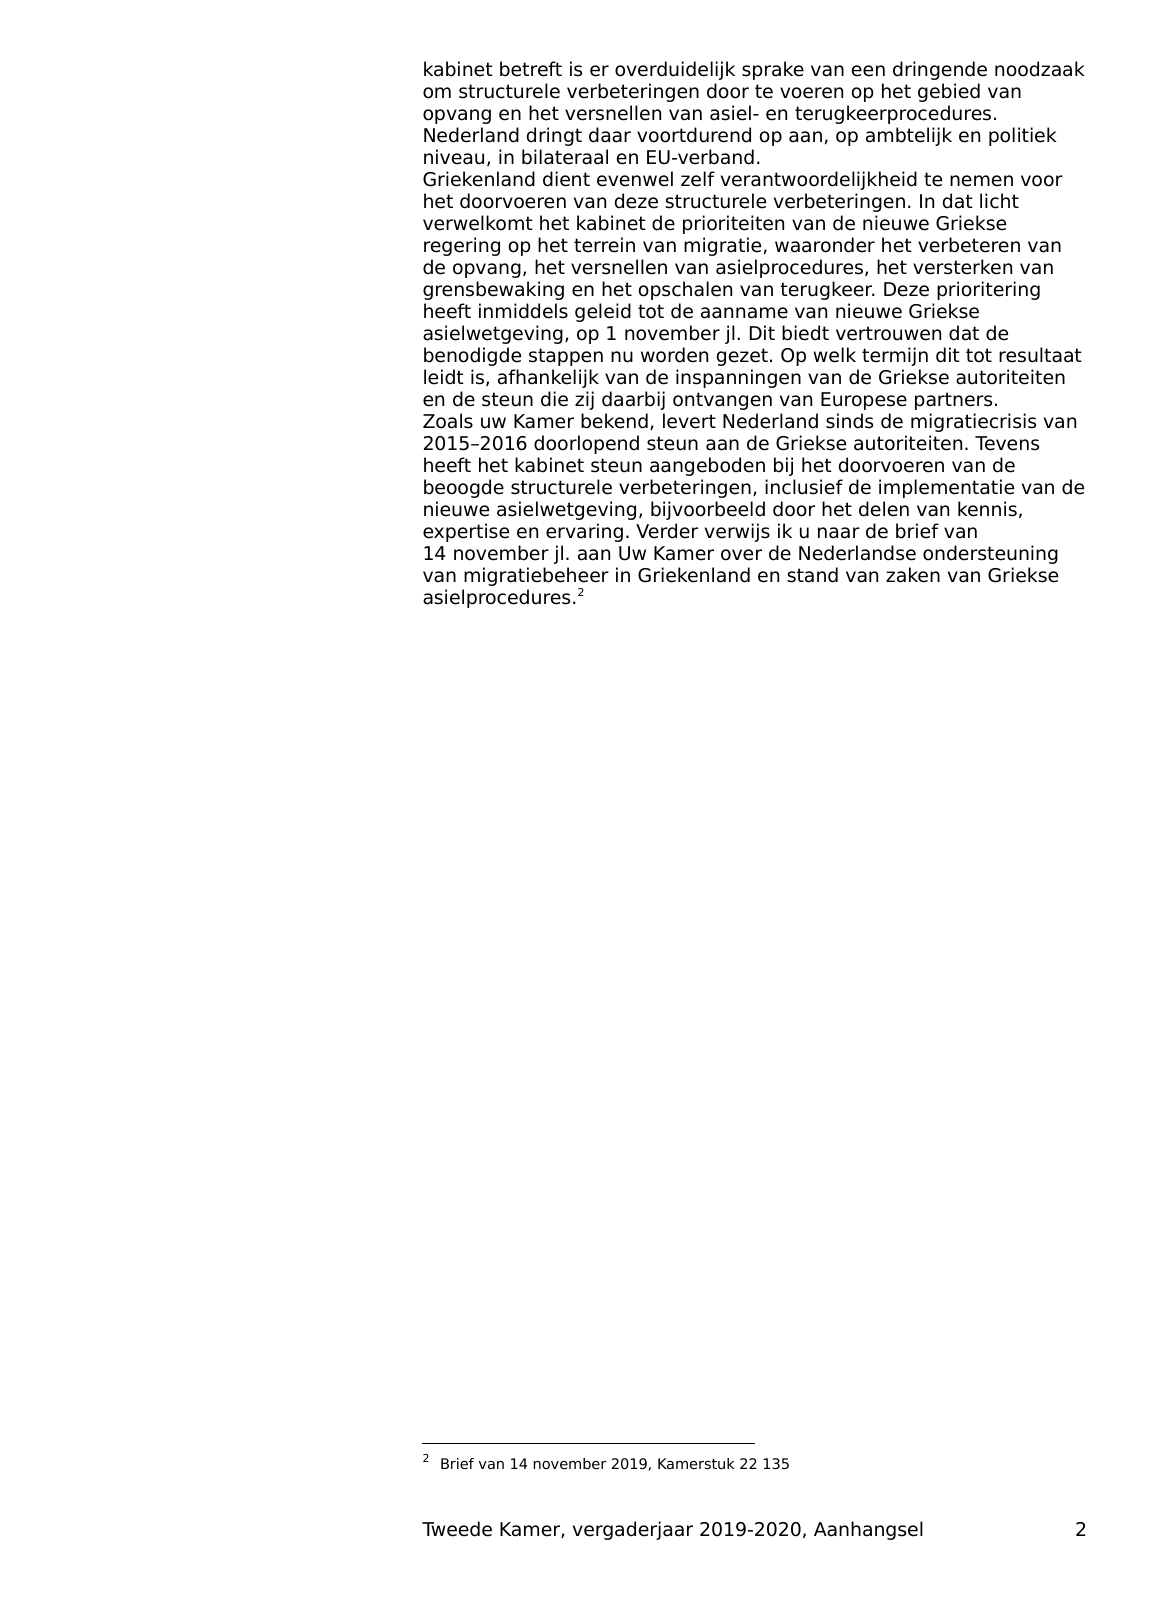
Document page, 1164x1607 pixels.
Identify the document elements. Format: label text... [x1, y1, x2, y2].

text kabinet betreft is er overduidelijk sprake van een dringende noodzaak om structurele verbeteringen door te voeren op het gebied van opvang en het versnellen van asiel- en terugkeerprocedures. Nederland dringt daar voortdurend op aan, op ambtelijk en politiek niveau, in bilateraal en EU-verband. [422, 59, 1087, 169]
text Zoals uw Kamer bekend, levert Nederland sinds de migratiecrisis van 2015–2016 doorlopend steun aan de Griekse autoriteiten. Tevens heeft het kabinet steun aangeboden bij het doorvoeren van de beoogde structurele verbeteringen, inclusief de implementatie van de nieuwe asielwetgeving, bijvoorbeeld door het delen van kennis, expertise en ervaring. Verder verwijs ik u naar de brief van 14 november jl. aan Uw Kamer over de Nederlandse ondersteuning van migratiebeheer in Griekenland en stand van zaken van Griekse asielprocedures. [422, 411, 1087, 608]
text Brief van 14 november 2019, Kamerstuk 22 135 [422, 1452, 1087, 1474]
text Griekenland dient evenwel zelf verantwoordelijkheid te nemen voor het doorvoeren van deze structurele verbeteringen. In dat licht verwelkomt het kabinet de prioriteiten van de nieuwe Griekse regering op het terrein van migratie, waaronder het verbeteren van de opvang, het versnellen van asielprocedures, het versterken van grensbewaking en het opschalen van terugkeer. Deze prioritering heeft inmiddels geleid tot de aanname van nieuwe Griekse asielwetgeving, op 1 november jl. Dit biedt vertrouwen dat de benodigde stappen nu worden gezet. Op welk termijn dit tot resultaat leidt is, afhankelijk van de inspanningen van de Griekse autoriteiten en de steun die zij daarbij ontvangen van Europese partners. [422, 169, 1087, 411]
